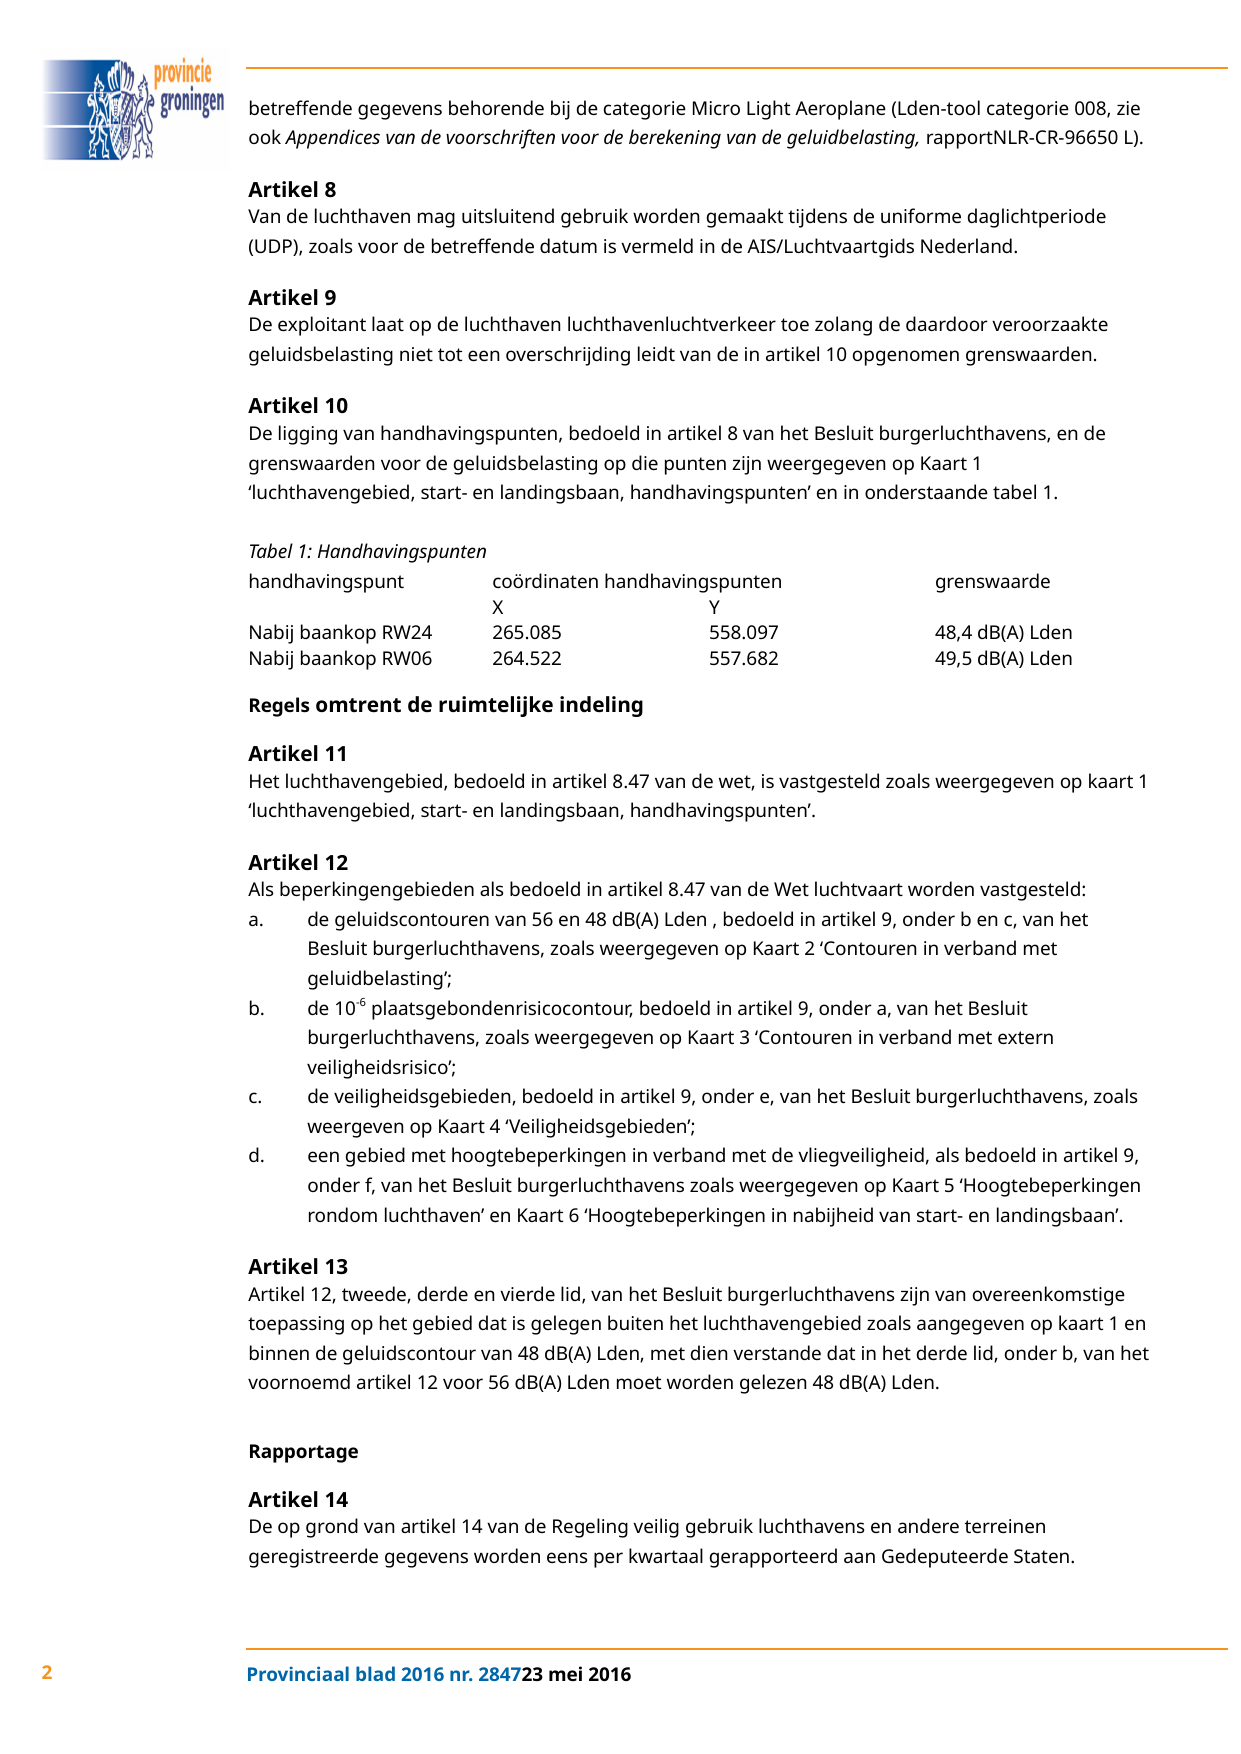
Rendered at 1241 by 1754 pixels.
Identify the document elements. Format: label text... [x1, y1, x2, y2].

table_cell Nabij baankop RW24 [248, 620, 492, 645]
text De exploitant laat op de luchthaven luchthavenluchtverkeer toe zolang de daardoor veroorzaakte geluidsbelasting niet tot een overschrijding leidt van de in artikel 10 opgenomen grenswaarden. [248, 312, 1152, 367]
text De op grond van artikel 14 van de Regeling veilig gebruik luchthavens en andere terreinen geregistreerde gegevens worden eens per kwartaal gerapporteerd aan Gedeputeerde Staten. [248, 1514, 1152, 1569]
list een gebied met hoogtebeperkingen in verband met de vliegveiligheid, als bedoeld in artikel 9, onder f, van het Besluit burgerluchthavens zoals weergegeven op Kaart 5 ‘Hoogtebeperkingen rondom luchthaven’ en Kaart 6 ‘Hoogtebeperkingen in nabijheid van start- en landingsbaan’. [248, 1143, 1152, 1228]
text Artikel 10 [248, 392, 1152, 420]
table_cell 265.085 [492, 620, 709, 645]
text Van de luchthaven mag uitsluitend gebruik worden gemaakt tijdens de uniforme daglichtperiode (UDP), zoals voor de betreffende datum is vermeld in de AIS/Luchtvaartgids Nederland. [248, 203, 1152, 258]
text Tabel 1: Handhavingspunten [248, 538, 1152, 564]
text Het luchthavengebied, bedoeld in artikel 8.47 van de wet, is vastgesteld zoals weergegeven op kaart 1 ‘luchthavengebied, start- en landingsbaan, handhavingspunten’. [248, 768, 1152, 823]
table_cell 264.522 [492, 645, 709, 671]
table_cell 558.097 [709, 620, 935, 645]
table_cell Nabij baankop RW06 [248, 645, 492, 671]
text Regels omtrent de ruimtelijke indeling [248, 690, 1152, 719]
table_cell Y [709, 594, 935, 619]
text Artikel 12, tweede, derde en vierde lid, van het Besluit burgerluchthavens zijn van overeenkomstige toepassing op het gebied dat is gelegen buiten het luchthavengebied zoals aangegeven op kaart 1 en binnen de geluidscontour van 48 dB(A) Lden, met dien verstande dat in het derde lid, onder b, van het voornoemd artikel 12 voor 56 dB(A) Lden moet worden gelezen 48 dB(A) Lden. [248, 1281, 1152, 1395]
table_cell 557.682 [709, 645, 935, 671]
list de 10-6 plaatsgebondenrisicocontour, bedoeld in artikel 9, onder a, van het Besluit burgerluchthavens, zoals weergegeven op Kaart 3 ‘Contouren in verband met extern veiligheidsrisico’; [248, 995, 1152, 1080]
text Rapportage [248, 1436, 1152, 1464]
text Artikel 8 [248, 175, 1152, 203]
text Artikel 14 [248, 1485, 1152, 1514]
table_header handhavingspunt [248, 568, 492, 594]
table_cell [248, 594, 492, 619]
table_cell [935, 594, 1152, 619]
table_cell 49,5 dB(A) Lden [935, 645, 1152, 671]
list de veiligheidsgebieden, bedoeld in artikel 9, onder e, van het Besluit burgerluchthavens, zoals weergeven op Kaart 4 ‘Veiligheidsgebieden’; [248, 1083, 1152, 1139]
text Als beperkingengebieden als bedoeld in artikel 8.47 van de Wet luchtvaart worden vastgesteld: [248, 876, 1152, 902]
table_header grenswaarde [935, 568, 1152, 594]
text Artikel 13 [248, 1252, 1152, 1281]
text Artikel 11 [248, 739, 1152, 768]
text Artikel 9 [248, 283, 1152, 312]
table_header coördinaten handhavingspunten [492, 568, 935, 594]
text betreffende gegevens behorende bij de categorie Micro Light Aeroplane (Lden-tool categorie 008, zie ook Appendices van de voorschriften voor de berekening van de geluidbelasting, rapportNLR-CR-96650 L). [248, 95, 1152, 150]
table_cell 48,4 dB(A) Lden [935, 620, 1152, 645]
list de geluidscontouren van 56 en 48 dB(A) Lden , bedoeld in artikel 9, onder b en c, van het Besluit burgerluchthavens, zoals weergegeven op Kaart 2 ‘Contouren in verband met geluidbelasting’; [248, 906, 1152, 991]
text De ligging van handhavingspunten, bedoeld in artikel 8 van het Besluit burgerluchthavens, en de grenswaarden voor de geluidsbelasting op die punten zijn weergegeven op Kaart 1 ‘luchthavengebied, start- en landingsbaan, handhavingspunten’ en in onderstaande tabel 1. [248, 420, 1152, 505]
table_cell X [492, 594, 709, 619]
text Artikel 12 [248, 848, 1152, 876]
picture [41, 47, 231, 172]
